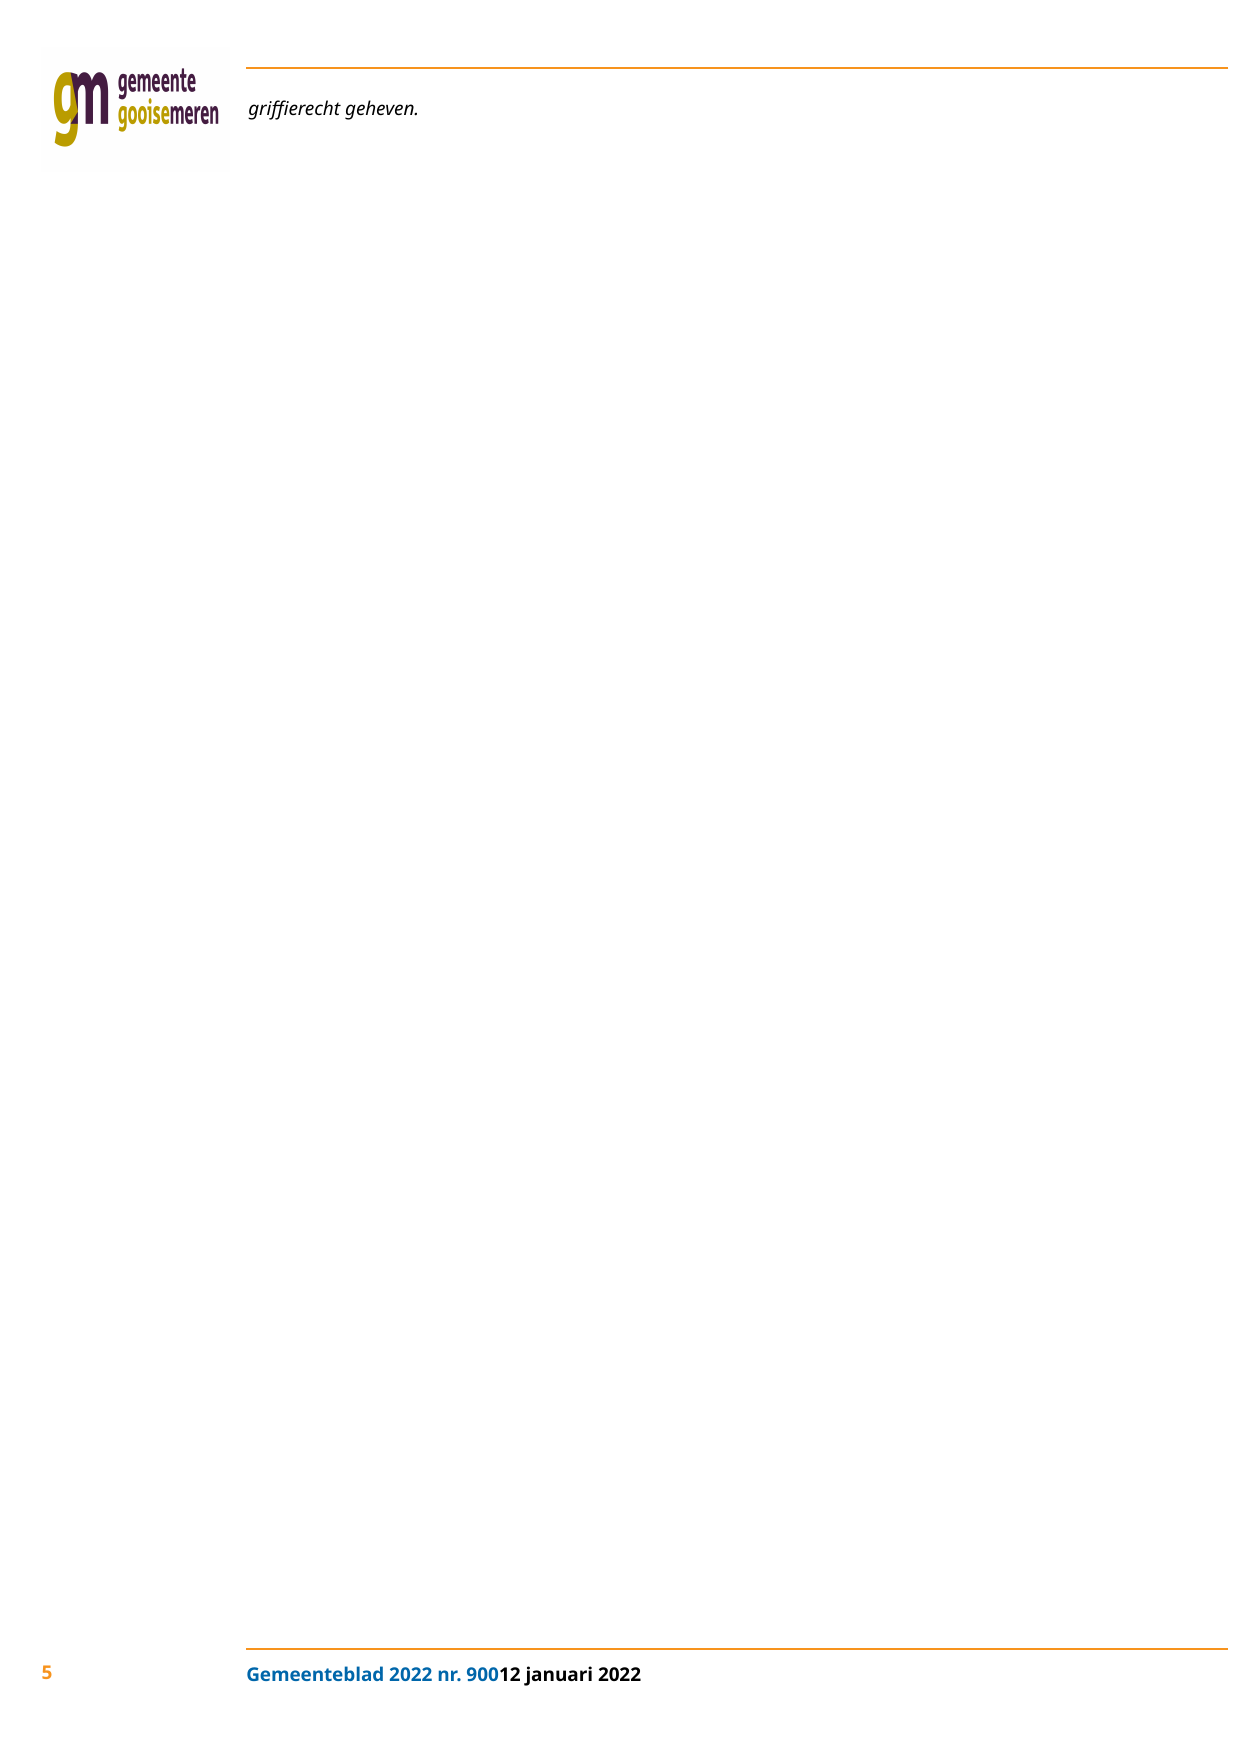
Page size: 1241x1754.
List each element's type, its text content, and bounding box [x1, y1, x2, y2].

text griffierecht geheven. [248, 95, 1152, 121]
picture [41, 47, 231, 172]
